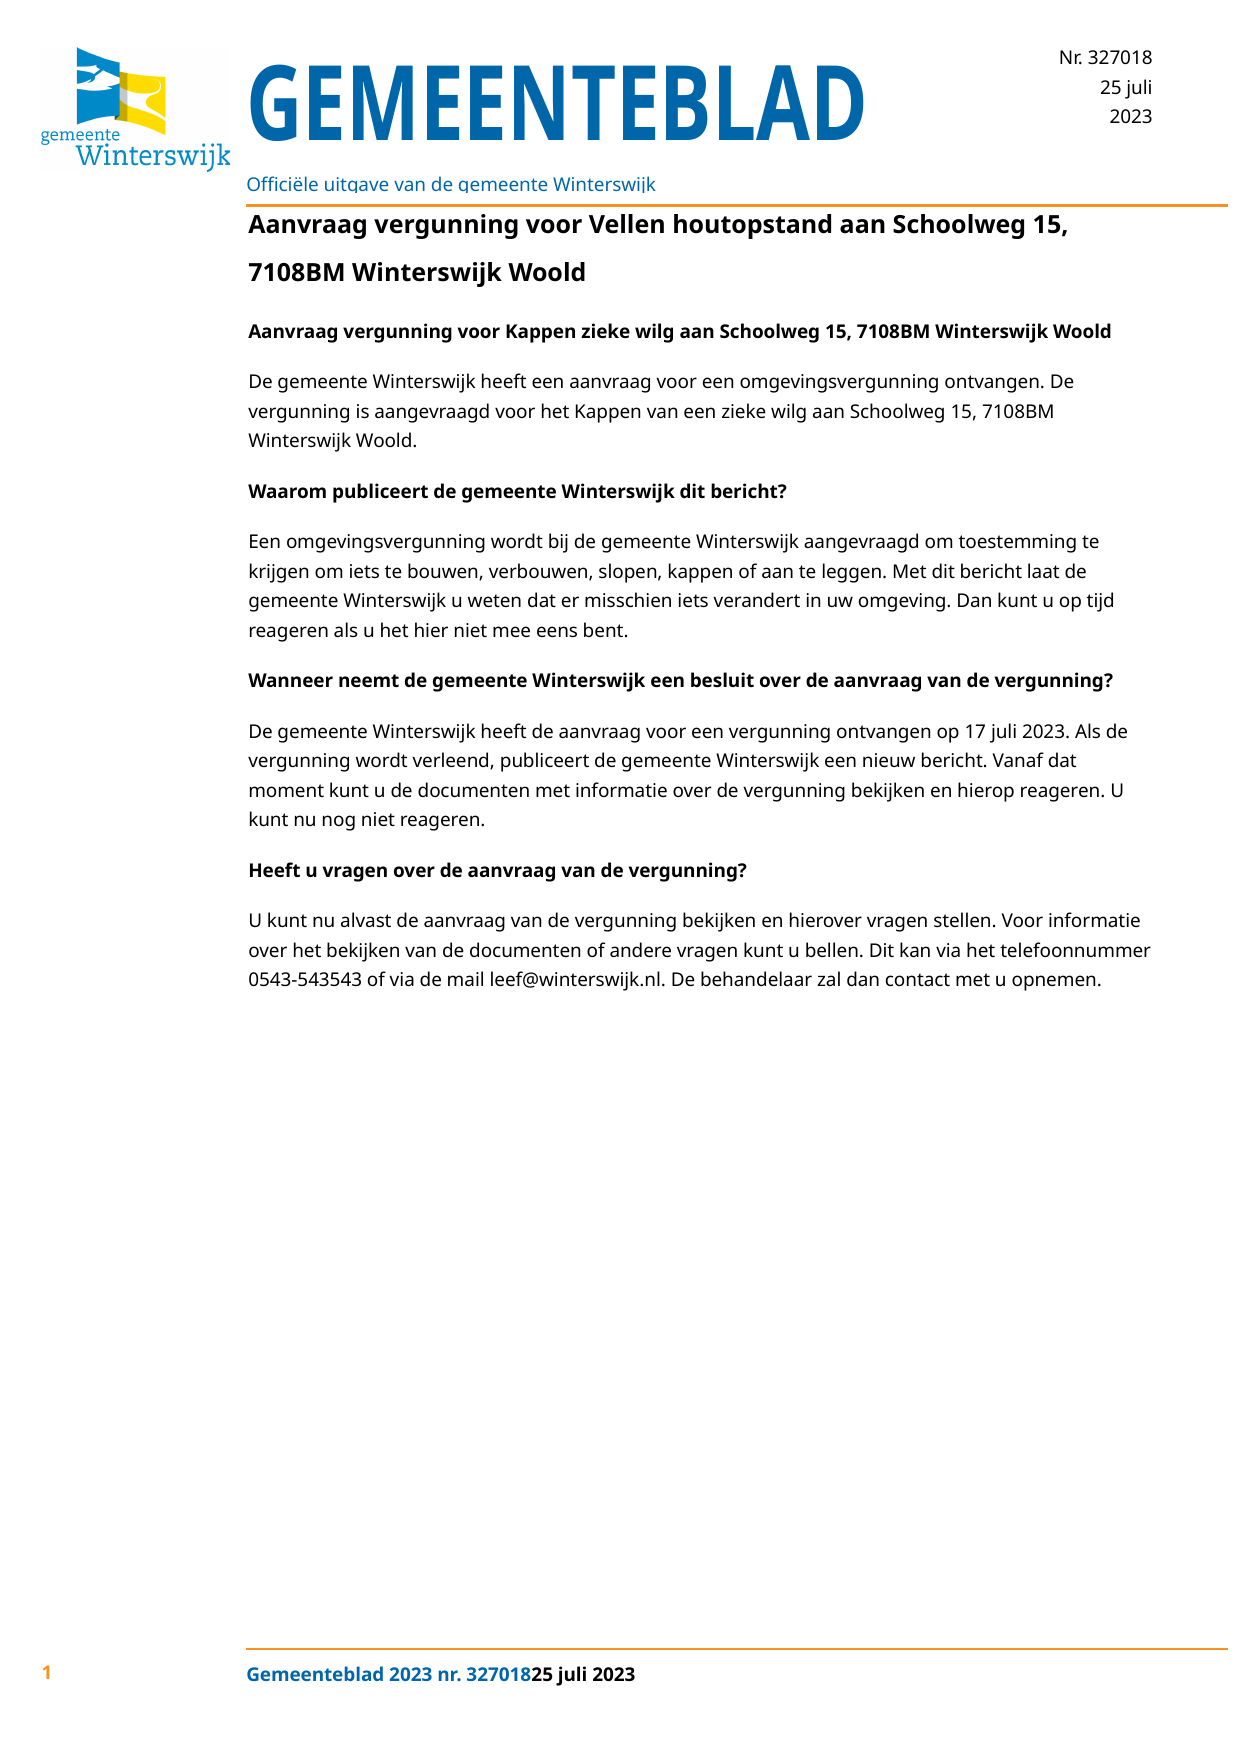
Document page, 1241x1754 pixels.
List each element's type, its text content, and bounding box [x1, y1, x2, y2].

text De gemeente Winterswijk heeft een aanvraag voor een omgevingsvergunning ontvangen. De vergunning is aangevraagd voor het Kappen van een zieke wilg aan Schoolweg 15, 7108BM Winterswijk Woold. [248, 368, 1152, 453]
text U kunt nu alvast de aanvraag van de vergunning bekijken en hierover vragen stellen. Voor informatie over het bekijken van de documenten of andere vragen kunt u bellen. Dit kan via het telefoonnummer 0543-543543 of via de mail leef@winterswijk.nl. De behandelaar zal dan contact met u opnemen. [248, 907, 1152, 992]
picture [225, 153, 231, 162]
text Heeft u vragen over de aanvraag van de vergunning? [248, 857, 1152, 883]
picture [41, 47, 231, 172]
text Een omgevingsvergunning wordt bij de gemeente Winterswijk aangevraagd om toestemming te krijgen om iets te bouwen, verbouwen, slopen, kappen of aan te leggen. Met dit bericht laat de gemeente Winterswijk u weten dat er misschien iets verandert in uw omgeving. Dan kunt u op tijd reageren als u het hier niet mee eens bent. [248, 528, 1152, 643]
text De gemeente Winterswijk heeft de aanvraag voor een vergunning ontvangen op 17 juli 2023. Als de vergunning wordt verleend, publiceert de gemeente Winterswijk een nieuw bericht. Vanaf dat moment kunt u de documenten met informatie over de vergunning bekijken en hierop reageren. U kunt nu nog niet reageren. [248, 718, 1152, 832]
text Wanneer neemt de gemeente Winterswijk een besluit over de aanvraag van de vergunning? [248, 667, 1152, 693]
text Aanvraag vergunning voor Kappen zieke wilg aan Schoolweg 15, 7108BM Winterswijk Woold [248, 318, 1152, 344]
text Aanvraag vergunning voor Vellen houtopstand aan Schoolweg 15, 7108BM Winterswijk Woold [248, 207, 1152, 288]
text Waarom publiceert de gemeente Winterswijk dit bericht? [248, 478, 1152, 504]
